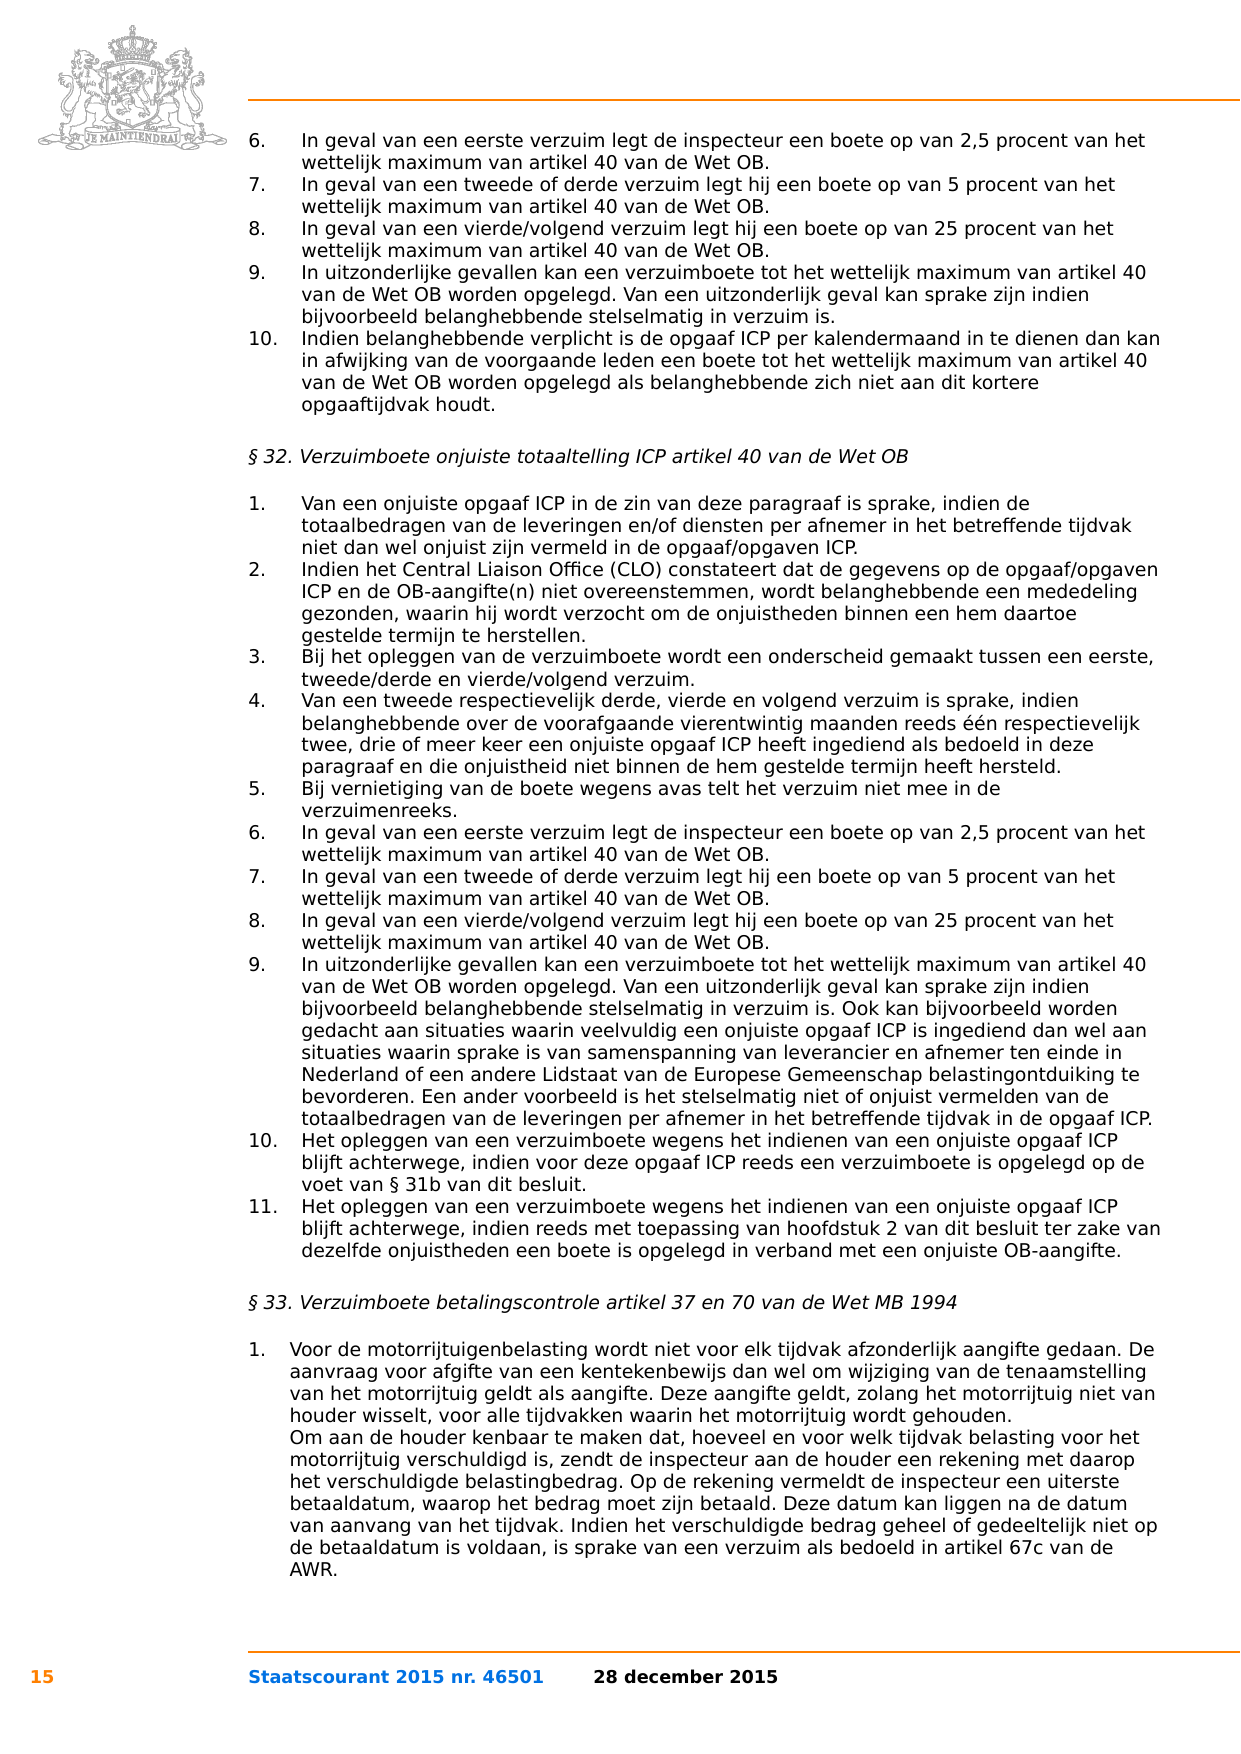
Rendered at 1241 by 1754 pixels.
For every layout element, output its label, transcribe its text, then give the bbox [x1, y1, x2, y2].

text 3. Bij het opleggen van de verzuimboete wordt een onderscheid gemaakt tussen een eerste, tweede/derde en vierde/volgend verzuim. [248, 646, 1163, 690]
text Om aan de houder kenbaar te maken dat, hoeveel en voor welk tijdvak belasting voor het motorrijtuig verschuldigd is, zendt de inspecteur aan de houder een rekening met daarop het verschuldigde belastingbedrag. Op de rekening vermeldt de inspecteur een uiterste betaaldatum, waarop het bedrag moet zijn betaald. Deze datum kan liggen na de datum van aanvang van het tijdvak. Indien het verschuldigde bedrag geheel of gedeeltelijk niet op de betaaldatum is voldaan, is sprake van een verzuim als bedoeld in artikel 67c van de AWR. [289, 1427, 1163, 1581]
text 9. In uitzonderlijke gevallen kan een verzuimboete tot het wettelijk maximum van artikel 40 van de Wet OB worden opgelegd. Van een uitzonderlijk geval kan sprake zijn indien bijvoorbeeld belanghebbende stelselmatig in verzuim is. Ook kan bijvoorbeeld worden gedacht aan situaties waarin veelvuldig een onjuiste opgaaf ICP is ingediend dan wel aan situaties waarin sprake is van samenspanning van leverancier en afnemer ten einde in Nederland of een andere Lidstaat van de Europese Gemeenschap belastingontduiking te bevorderen. Een ander voorbeeld is het stelselmatig niet of onjuist vermelden van de totaalbedragen van de leveringen per afnemer in het betreffende tijdvak in de opgaaf ICP. [248, 954, 1163, 1130]
text 9. In uitzonderlijke gevallen kan een verzuimboete tot het wettelijk maximum van artikel 40 van de Wet OB worden opgelegd. Van een uitzonderlijk geval kan sprake zijn indien bijvoorbeeld belanghebbende stelselmatig in verzuim is. [248, 262, 1163, 328]
text 10. Het opleggen van een verzuimboete wegens het indienen van een onjuiste opgaaf ICP blijft achterwege, indien voor deze opgaaf ICP reeds een verzuimboete is opgelegd op de voet van § 31b van dit besluit. [248, 1130, 1163, 1196]
text 6. In geval van een eerste verzuim legt de inspecteur een boete op van 2,5 procent van het wettelijk maximum van artikel 40 van de Wet OB. [248, 130, 1163, 174]
subtitle § 33. Verzuimboete betalingscontrole artikel 37 en 70 van de Wet MB 1994 [248, 1292, 1163, 1314]
text 5. Bij vernietiging van de boete wegens avas telt het verzuim niet mee in de verzuimenreeks. [248, 778, 1163, 822]
text 2. Indien het Central Liaison Office (CLO) constateert dat de gegevens op de opgaaf/opgaven ICP en de OB-aangifte(n) niet overeenstemmen, wordt belanghebbende een mededeling gezonden, waarin hij wordt verzocht om de onjuistheden binnen een hem daartoe gestelde termijn te herstellen. [248, 558, 1163, 646]
text 10. Indien belanghebbende verplicht is de opgaaf ICP per kalendermaand in te dienen dan kan in afwijking van de voorgaande leden een boete tot het wettelijk maximum van artikel 40 van de Wet OB worden opgelegd als belanghebbende zich niet aan dit kortere opgaaftijdvak houdt. [248, 328, 1163, 416]
text 7. In geval van een tweede of derde verzuim legt hij een boete op van 5 procent van het wettelijk maximum van artikel 40 van de Wet OB. [248, 174, 1163, 218]
picture [38, 25, 227, 150]
subtitle § 32. Verzuimboete onjuiste totaaltelling ICP artikel 40 van de Wet OB [248, 446, 1163, 468]
text 6. In geval van een eerste verzuim legt de inspecteur een boete op van 2,5 procent van het wettelijk maximum van artikel 40 van de Wet OB. [248, 822, 1163, 866]
text 7. In geval van een tweede of derde verzuim legt hij een boete op van 5 procent van het wettelijk maximum van artikel 40 van de Wet OB. [248, 866, 1163, 910]
text 1. Van een onjuiste opgaaf ICP in de zin van deze paragraaf is sprake, indien de totaalbedragen van de leveringen en/of diensten per afnemer in het betreffende tijdvak niet dan wel onjuist zijn vermeld in de opgaaf/opgaven ICP. [248, 493, 1163, 558]
text 8. In geval van een vierde/volgend verzuim legt hij een boete op van 25 procent van het wettelijk maximum van artikel 40 van de Wet OB. [248, 910, 1163, 954]
text 8. In geval van een vierde/volgend verzuim legt hij een boete op van 25 procent van het wettelijk maximum van artikel 40 van de Wet OB. [248, 218, 1163, 262]
text 1. Voor de motorrijtuigenbelasting wordt niet voor elk tijdvak afzonderlijk aangifte gedaan. De aanvraag voor afgifte van een kentekenbewijs dan wel om wijziging van de tenaamstelling van het motorrijtuig geldt als aangifte. Deze aangifte geldt, zolang het motorrijtuig niet van houder wisselt, voor alle tijdvakken waarin het motorrijtuig wordt gehouden. [248, 1339, 1163, 1427]
text 4. Van een tweede respectievelijk derde, vierde en volgend verzuim is sprake, indien belanghebbende over de voorafgaande vierentwintig maanden reeds één respectievelijk twee, drie of meer keer een onjuiste opgaaf ICP heeft ingediend als bedoeld in deze paragraaf en die onjuistheid niet binnen de hem gestelde termijn heeft hersteld. [248, 690, 1163, 778]
text 11. Het opleggen van een verzuimboete wegens het indienen van een onjuiste opgaaf ICP blijft achterwege, indien reeds met toepassing van hoofdstuk 2 van dit besluit ter zake van dezelfde onjuistheden een boete is opgelegd in verband met een onjuiste OB-aangifte. [248, 1196, 1163, 1262]
